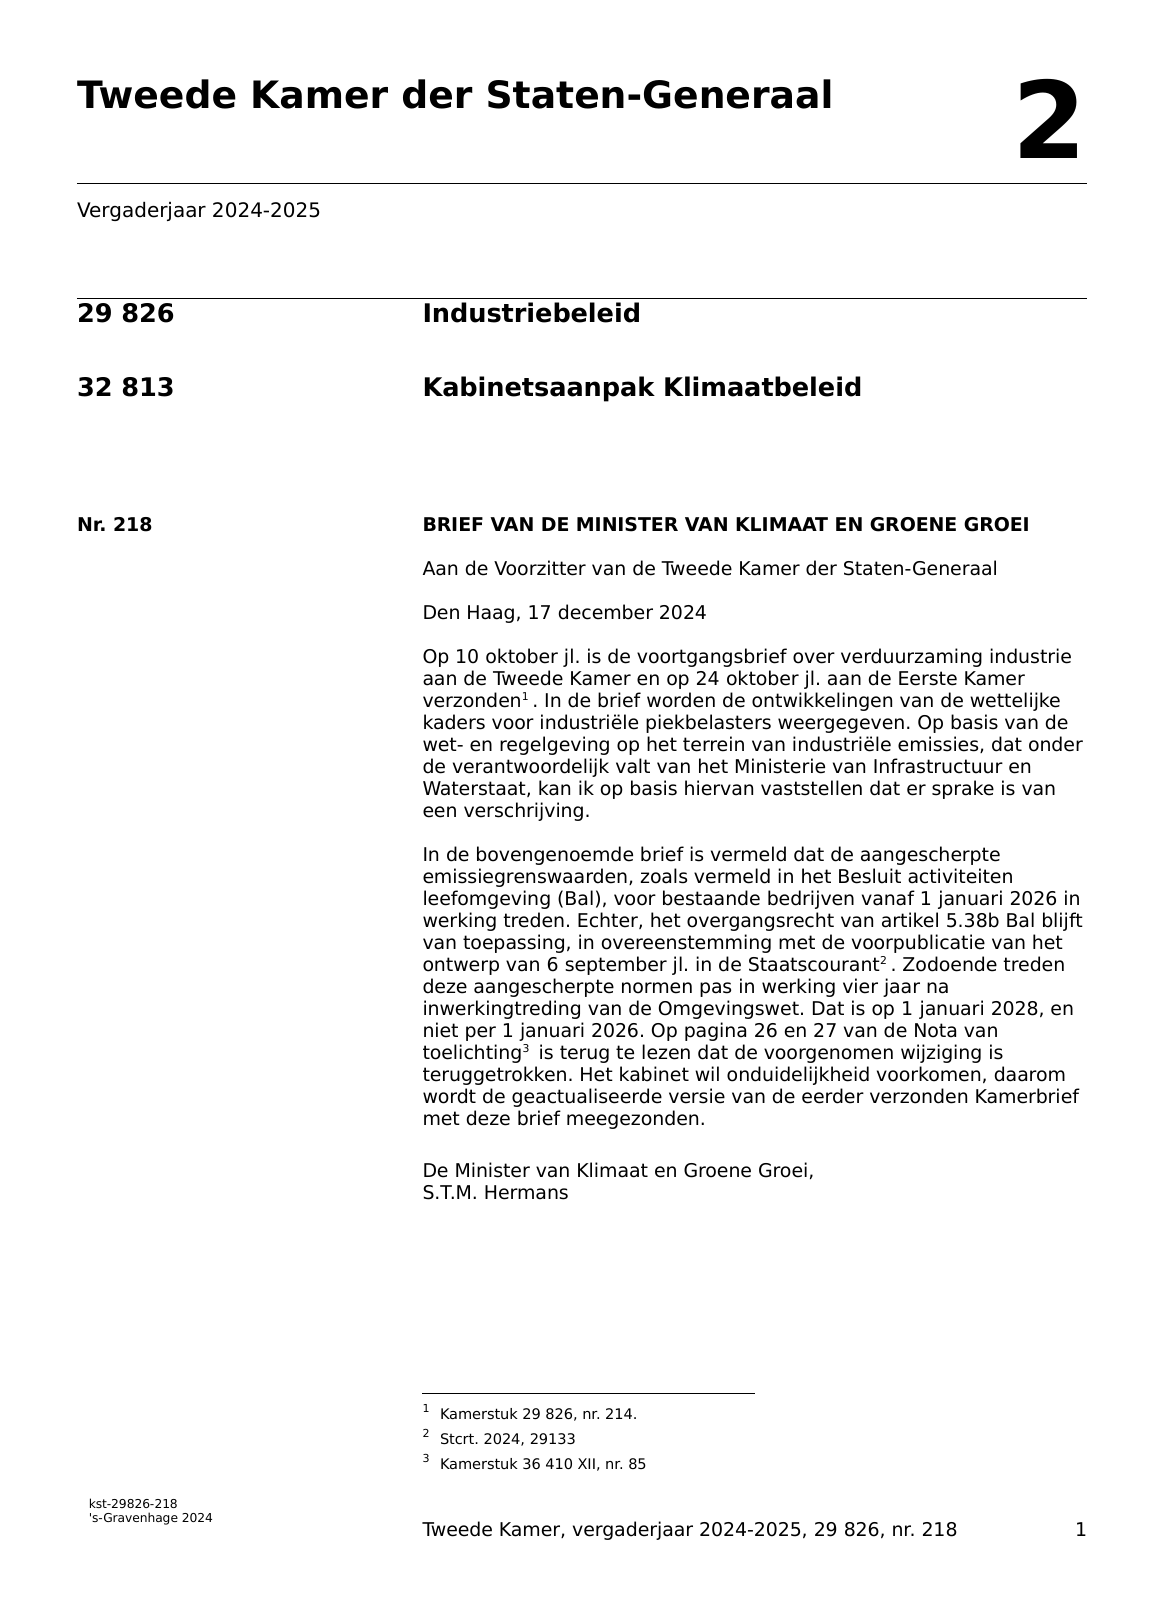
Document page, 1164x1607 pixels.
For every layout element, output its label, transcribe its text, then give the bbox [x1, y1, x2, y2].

subtitle Nr. 218 BRIEF VAN DE MINISTER VAN KLIMAAT EN GROENE GROEI [77, 514, 1087, 536]
subtitle 29 826 Industriebeleid [77, 299, 1087, 329]
subtitle 32 813 Kabinetsaanpak Klimaatbeleid [77, 373, 1087, 403]
text 's-Gravenhage 2024 [88, 1511, 323, 1525]
text Kamerstuk 29 826, nr. 214. [422, 1402, 1087, 1424]
table_cell Vergaderjaar 2024-2025 [77, 184, 1087, 298]
text Aan de Voorzitter van de Tweede Kamer der Staten-Generaal [422, 558, 1087, 580]
text In de bovengenoemde brief is vermeld dat de aangescherpte emissiegrenswaarden, zoals vermeld in het Besluit activiteiten leefomgeving (Bal), voor bestaande bedrijven vanaf 1 januari 2026 in werking treden. Echter, het overgangsrecht van artikel 5.38b Bal blijft van toepassing, in overeenstemming met de voorpublicatie van het ontwerp van 6 september jl. in de Staatscourant. Zodoende treden deze aangescherpte normen pas in werking vier jaar na inwerkingtreding van de Omgevingswet. Dat is op 1 januari 2028, en niet per 1 januari 2026. Op pagina 26 en 27 van de Nota van toelichting is terug te lezen dat de voorgenomen wijziging is teruggetrokken. Het kabinet wil onduidelijkheid voorkomen, daarom wordt de geactualiseerde versie van de eerder verzonden Kamerbrief met deze brief meegezonden. [422, 844, 1087, 1130]
text Stcrt. 2024, 29133 [422, 1427, 1087, 1449]
text De Minister van Klimaat en Groene Groei, S.T.M. Hermans [422, 1160, 1087, 1204]
text kst-29826-218 [88, 1497, 323, 1511]
table_header 2 [886, 59, 1087, 183]
text Kamerstuk 36 410 XII, nr. 85 [422, 1452, 1087, 1474]
table_header Tweede Kamer der Staten-Generaal [77, 59, 886, 183]
text Den Haag, 17 december 2024 [422, 602, 1087, 624]
text Op 10 oktober jl. is de voortgangsbrief over verduurzaming industrie aan de Tweede Kamer en op 24 oktober jl. aan de Eerste Kamer verzonden. In de brief worden de ontwikkelingen van de wettelijke kaders voor industriële piekbelasters weergegeven. Op basis van de wet- en regelgeving op het terrein van industriële emissies, dat onder de verantwoordelijk valt van het Ministerie van Infrastructuur en Waterstaat, kan ik op basis hiervan vaststellen dat er sprake is van een verschrijving. [422, 646, 1087, 822]
